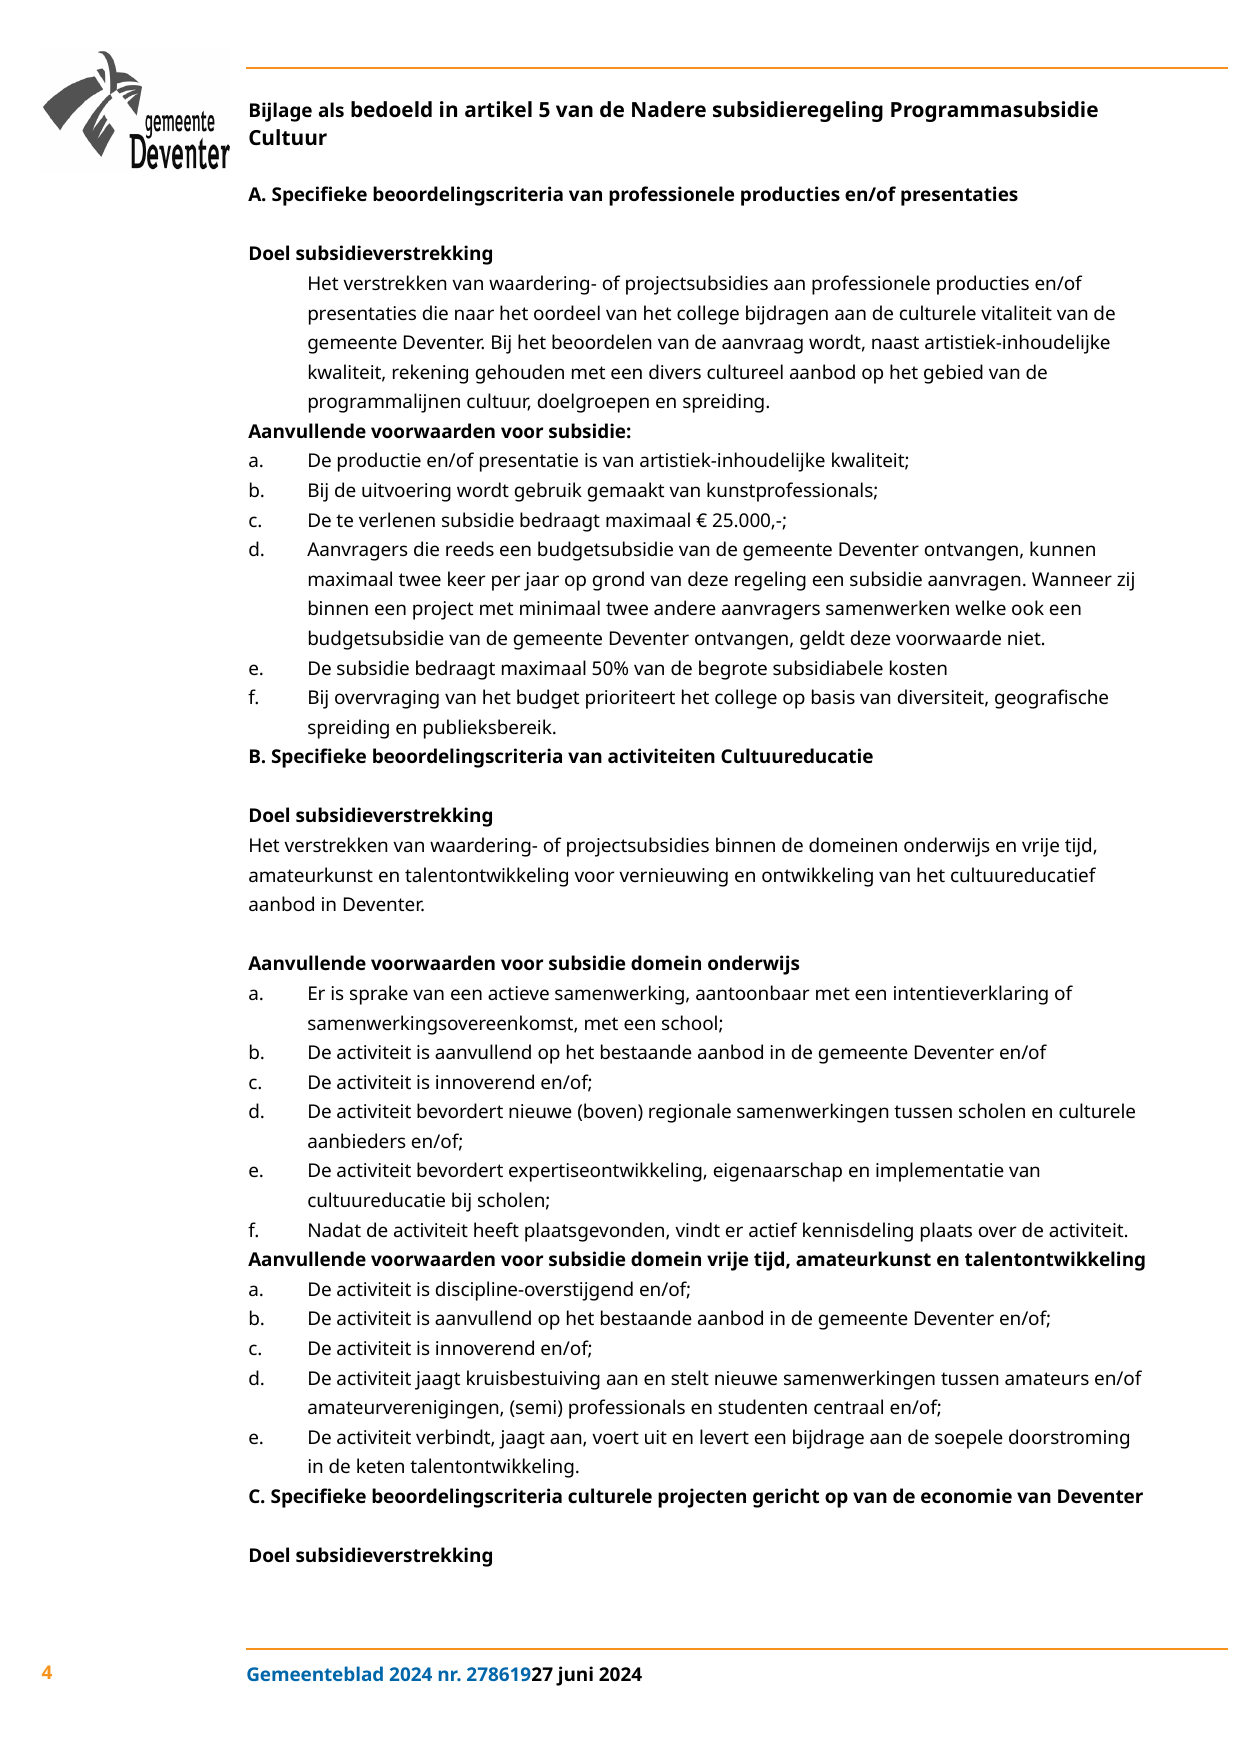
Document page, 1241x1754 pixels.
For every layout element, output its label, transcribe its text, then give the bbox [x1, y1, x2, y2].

text Aanvullende voorwaarden voor subsidie domein onderwijs [248, 951, 1152, 976]
list De activiteit is aanvullend op het bestaande aanbod in de gemeente Deventer en/of; [248, 1306, 1152, 1331]
list De activiteit bevordert nieuwe (boven) regionale samenwerkingen tussen scholen en culturele aanbieders en/of; [248, 1098, 1152, 1154]
text Doel subsidieverstrekking [248, 1542, 1152, 1568]
text C. Specifieke beoordelingscriteria culturele projecten gericht op van de economie van Deventer [248, 1483, 1152, 1509]
picture [41, 47, 231, 172]
list Aanvragers die reeds een budgetsubsidie van de gemeente Deventer ontvangen, kunnen maximaal twee keer per jaar op grond van deze regeling een subsidie aanvragen. Wanneer zij binnen een project met minimaal twee andere aanvragers samenwerken welke ook een budgetsubsidie van de gemeente Deventer ontvangen, geldt deze voorwaarde niet. [248, 536, 1152, 651]
text Het verstrekken van waardering- of projectsubsidies binnen de domeinen onderwijs en vrije tijd, amateurkunst en talentontwikkeling voor vernieuwing en ontwikkeling van het cultuureducatief aanbod in Deventer. [248, 832, 1152, 917]
list De activiteit bevordert expertiseontwikkeling, eigenaarschap en implementatie van cultuureducatie bij scholen; [248, 1158, 1152, 1213]
list Het verstrekken van waardering- of projectsubsidies aan professionele producties en/of presentaties die naar het oordeel van het college bijdragen aan de culturele vitaliteit van de gemeente Deventer. Bij het beoordelen van de aanvraag wordt, naast artistiek-inhoudelijke kwaliteit, rekening gehouden met een divers cultureel aanbod op het gebied van de programmalijnen cultuur, doelgroepen en spreiding. [248, 270, 1152, 414]
text Bijlage als bedoeld in artikel 5 van de Nadere subsidieregeling Programmasubsidie Cultuur [248, 95, 1152, 152]
text A. Specifieke beoordelingscriteria van professionele producties en/of presentaties [248, 181, 1152, 207]
list De activiteit is innoverend en/of; [248, 1335, 1152, 1361]
text Aanvullende voorwaarden voor subsidie: [248, 418, 1152, 444]
list De subsidie bedraagt maximaal 50% van de begrote subsidiabele kosten [248, 655, 1152, 680]
list Bij overvraging van het budget prioriteert het college op basis van diversiteit, geografische spreiding en publieksbereik. [248, 684, 1152, 739]
text Doel subsidieverstrekking [248, 241, 1152, 266]
list De te verlenen subsidie bedraagt maximaal € 25.000,-; [248, 507, 1152, 532]
list Er is sprake van een actieve samenwerking, aantoonbaar met een intentieverklaring of samenwerkingsovereenkomst, met een school; [248, 980, 1152, 1035]
list De activiteit jaagt kruisbestuiving aan en stelt nieuwe samenwerkingen tussen amateurs en/of amateurverenigingen, (semi) professionals en studenten centraal en/of; [248, 1365, 1152, 1420]
text B. Specifieke beoordelingscriteria van activiteiten Cultuureducatie [248, 743, 1152, 769]
list De activiteit is innoverend en/of; [248, 1069, 1152, 1094]
text Doel subsidieverstrekking [248, 803, 1152, 828]
list De activiteit is discipline-overstijgend en/of; [248, 1276, 1152, 1302]
list De productie en/of presentatie is van artistiek-inhoudelijke kwaliteit; [248, 448, 1152, 473]
list Bij de uitvoering wordt gebruik gemaakt van kunstprofessionals; [248, 477, 1152, 503]
list De activiteit verbindt, jaagt aan, voert uit en levert een bijdrage aan de soepele doorstroming in de keten talentontwikkeling. [248, 1424, 1152, 1479]
list De activiteit is aanvullend op het bestaande aanbod in de gemeente Deventer en/of [248, 1039, 1152, 1065]
list Nadat de activiteit heeft plaatsgevonden, vindt er actief kennisdeling plaats over de activiteit. [248, 1217, 1152, 1242]
text Aanvullende voorwaarden voor subsidie domein vrije tijd, amateurkunst en talentontwikkeling [248, 1246, 1152, 1272]
